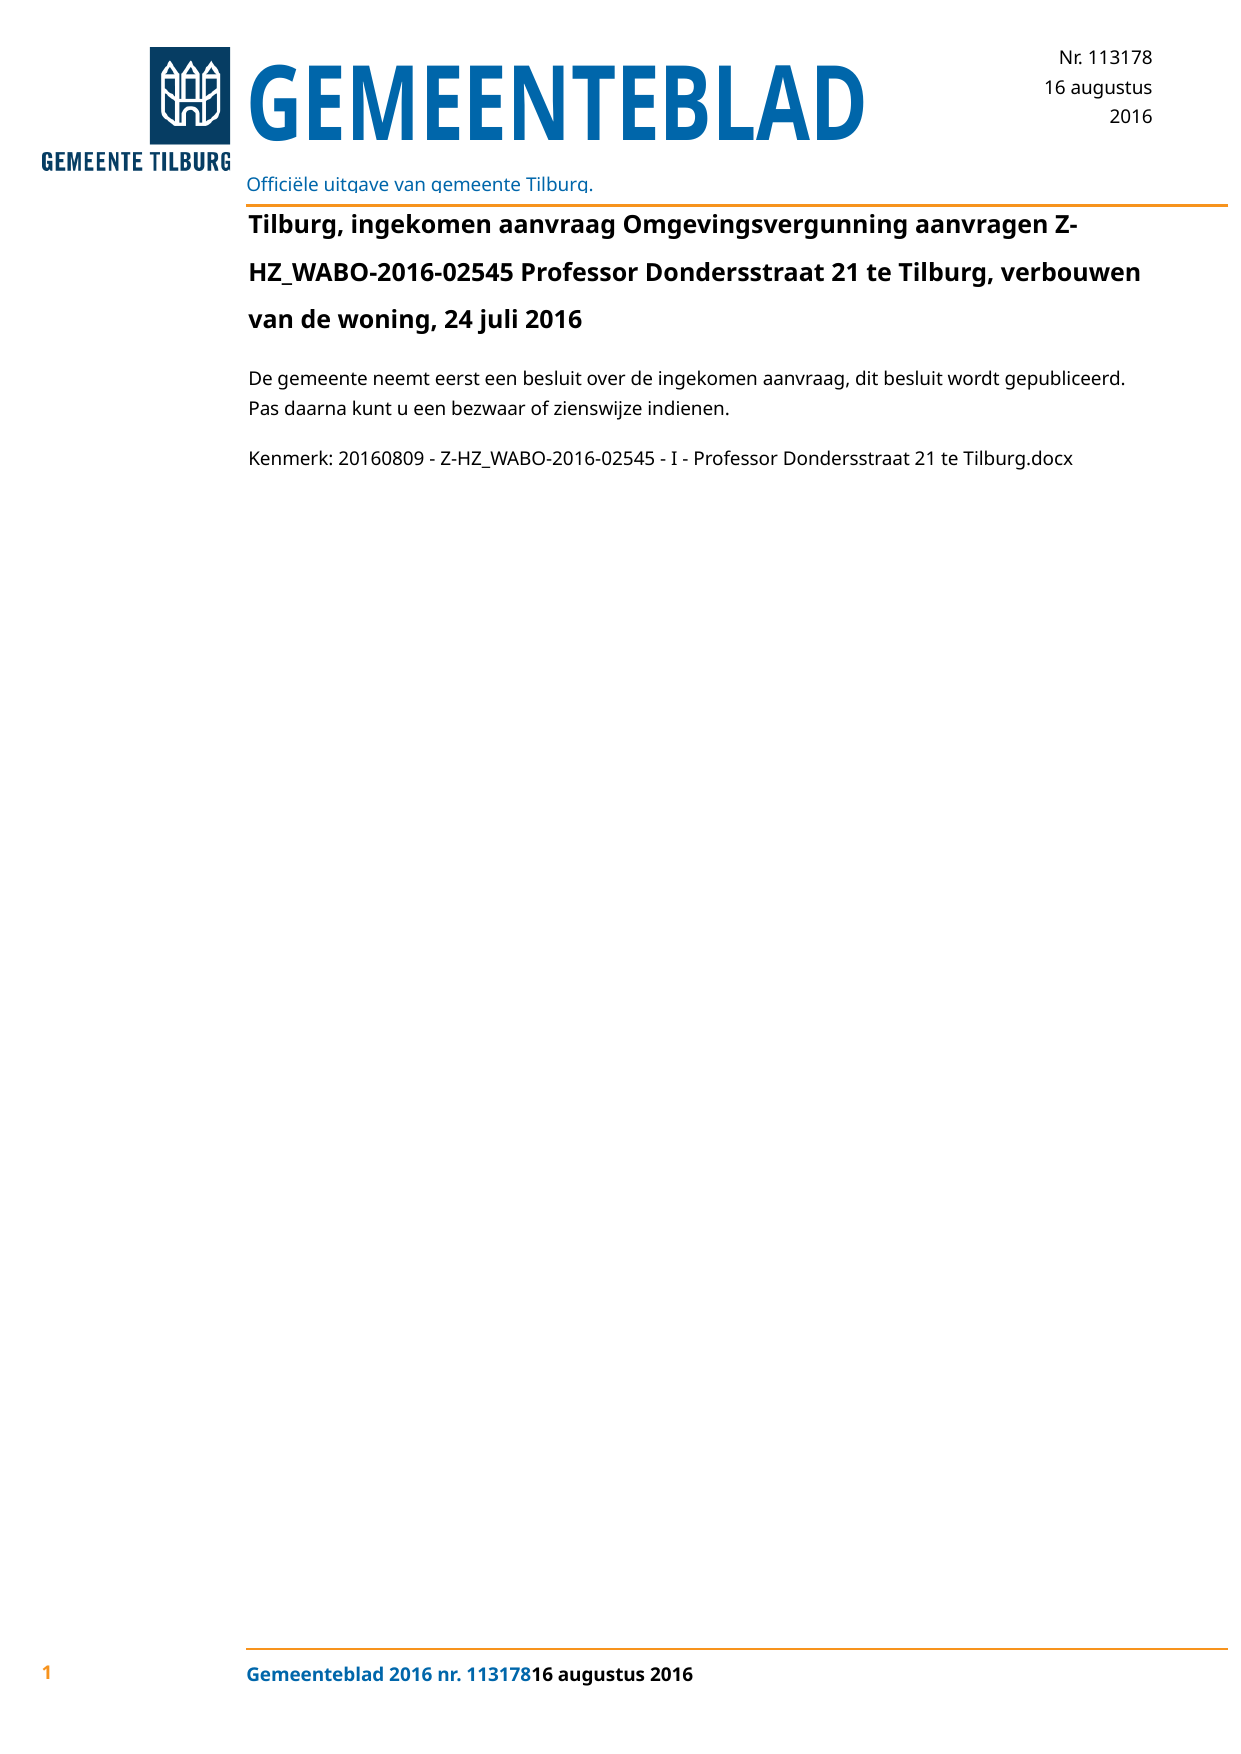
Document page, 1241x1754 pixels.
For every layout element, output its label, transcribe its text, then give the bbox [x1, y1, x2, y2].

text De gemeente neemt eerst een besluit over de ingekomen aanvraag, dit besluit wordt gepubliceerd. Pas daarna kunt u een bezwaar of zienswijze indienen. [248, 366, 1152, 421]
text Kenmerk: 20160809 - Z-HZ_WABO-2016-02545 - I - Professor Dondersstraat 21 te Tilburg.docx [248, 446, 1152, 471]
text Tilburg, ingekomen aanvraag Omgevingsvergunning aanvragen Z-HZ_WABO-2016-02545 Professor Dondersstraat 21 te Tilburg, verbouwen van de woning, 24 juli 2016 [248, 207, 1152, 336]
picture [41, 47, 231, 172]
